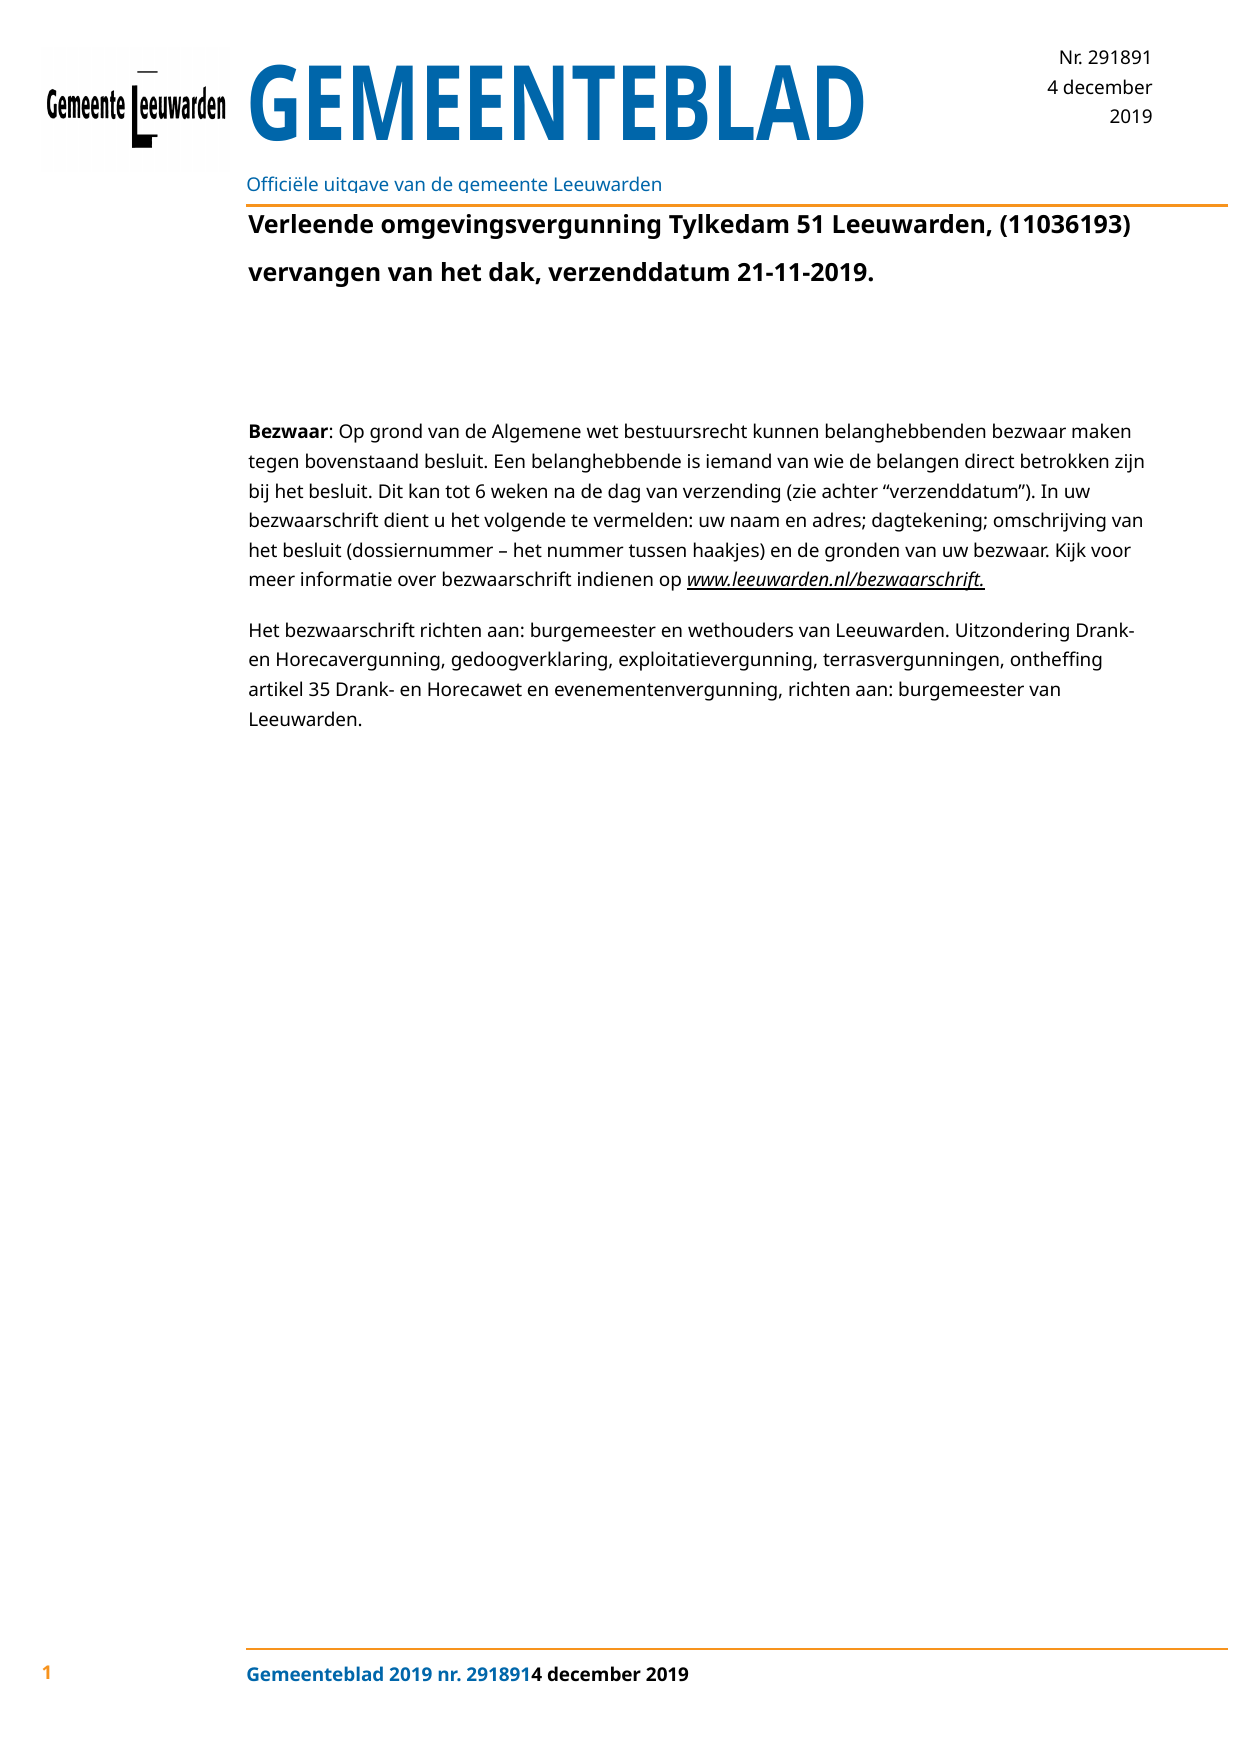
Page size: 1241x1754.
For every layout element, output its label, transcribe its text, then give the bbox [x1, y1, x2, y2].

text Bezwaar: Op grond van de Algemene wet bestuursrecht kunnen belanghebbenden bezwaar maken tegen bovenstaand besluit. Een belanghebbende is iemand van wie de belangen direct betrokken zijn bij het besluit. Dit kan tot 6 weken na de dag van verzending (zie achter “verzenddatum”). In uw bezwaarschrift dient u het volgende te vermelden: uw naam en adres; dagtekening; omschrijving van het besluit (dossiernummer – het nummer tussen haakjes) en de gronden van uw bezwaar. Kijk voor meer informatie over bezwaarschrift indienen op www.leeuwarden.nl/bezwaarschrift. [248, 419, 1152, 592]
text Verleende omgevingsvergunning Tylkedam 51 Leeuwarden, (11036193) vervangen van het dak, verzenddatum 21-11-2019. [248, 207, 1152, 288]
text Het bezwaarschrift richten aan: burgemeester en wethouders van Leeuwarden. Uitzondering Drank- en Horecavergunning, gedoogverklaring, exploitatievergunning, terrasvergunningen, ontheffing artikel 35 Drank- en Horecawet en evenementenvergunning, richten aan: burgemeester van Leeuwarden. [248, 617, 1152, 732]
picture [41, 47, 231, 172]
